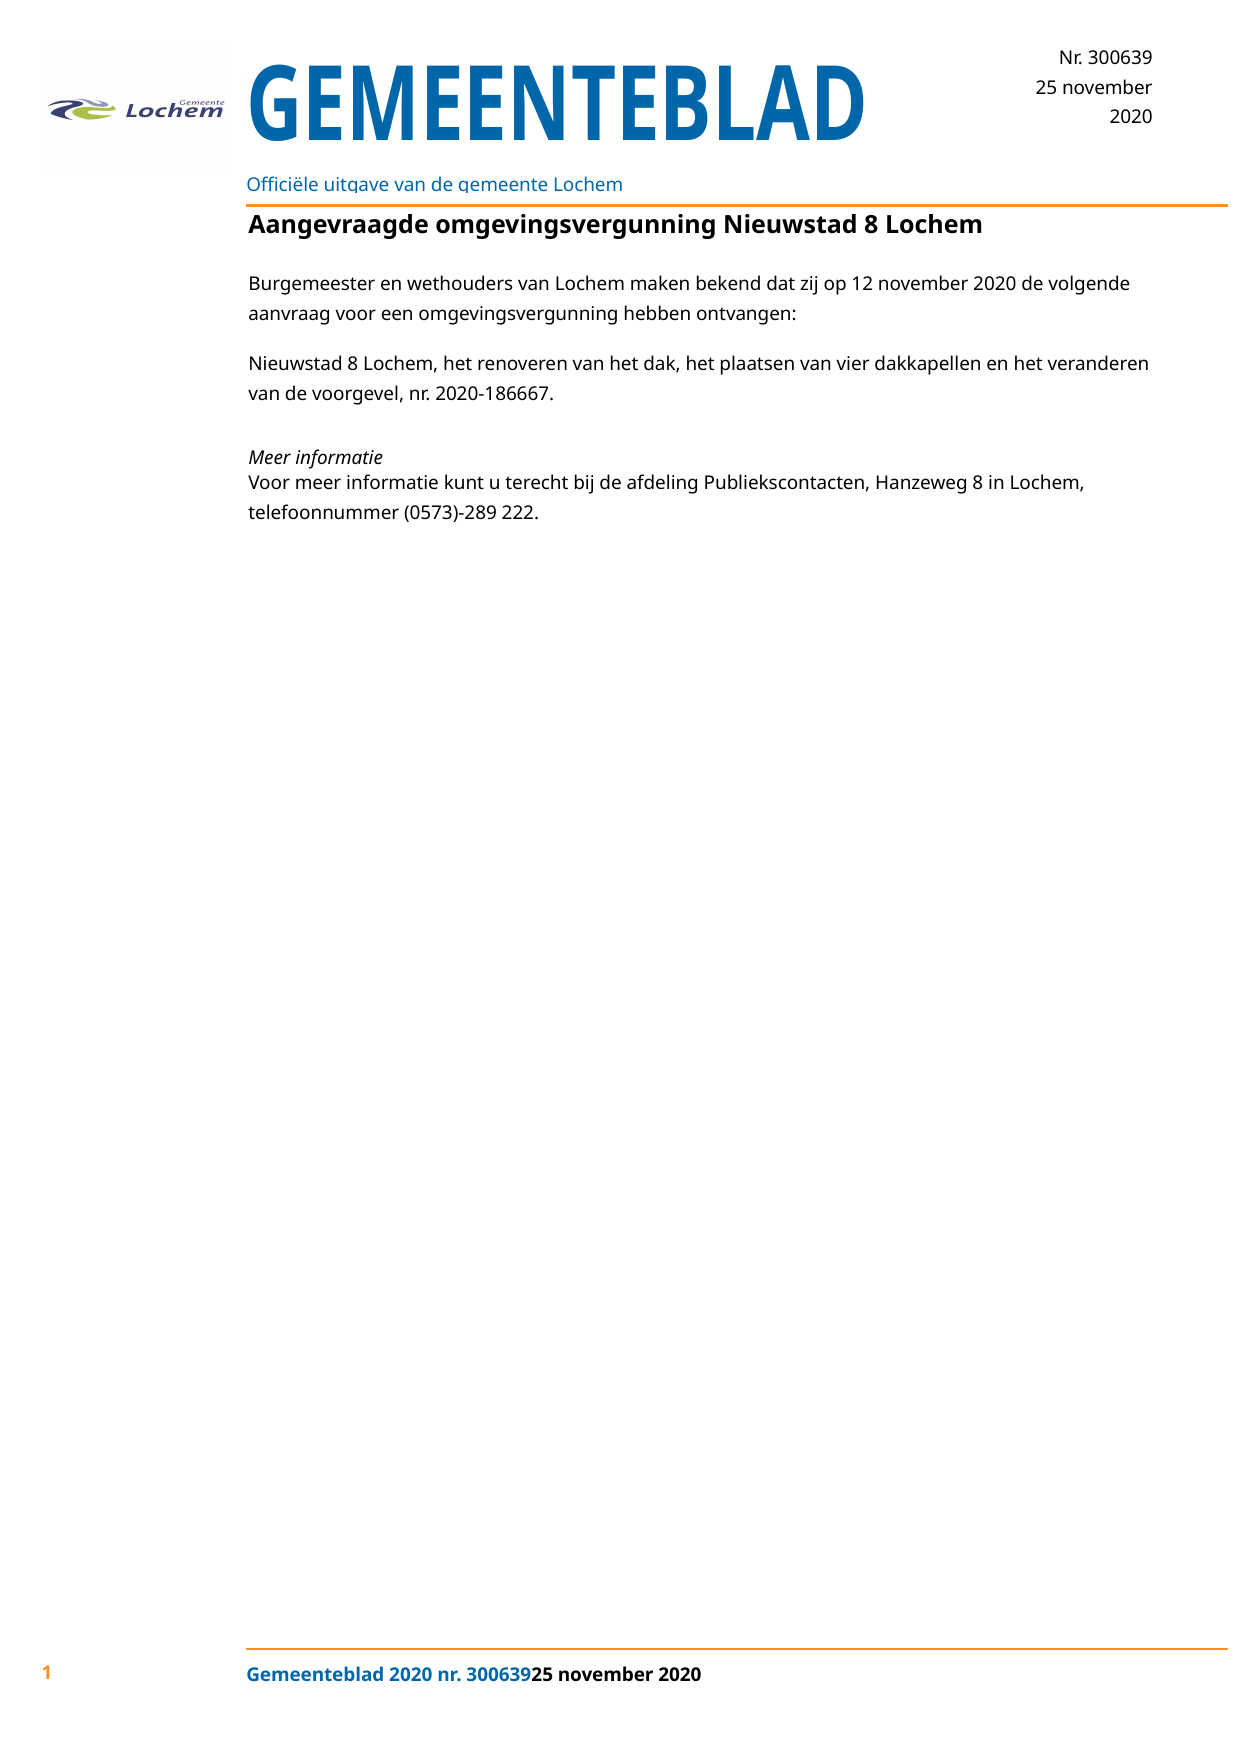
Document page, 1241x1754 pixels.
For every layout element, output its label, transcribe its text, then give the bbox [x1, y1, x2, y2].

text Burgemeester en wethouders van Lochem maken bekend dat zij op 12 november 2020 de volgende aanvraag voor een omgevingsvergunning hebben ontvangen: [248, 270, 1152, 326]
text Aangevraagde omgevingsvergunning Nieuwstad 8 Lochem [248, 207, 1152, 241]
picture [41, 47, 231, 172]
text Voor meer informatie kunt u terecht bij de afdeling Publiekscontacten, Hanzeweg 8 in Lochem, telefoonnummer (0573)-289 222. [248, 469, 1152, 525]
text Nieuwstad 8 Lochem, het renoveren van het dak, het plaatsen van vier dakkapellen en het veranderen van de voorgevel, nr. 2020-186667. [248, 350, 1152, 406]
text Meer informatie [248, 444, 1152, 469]
